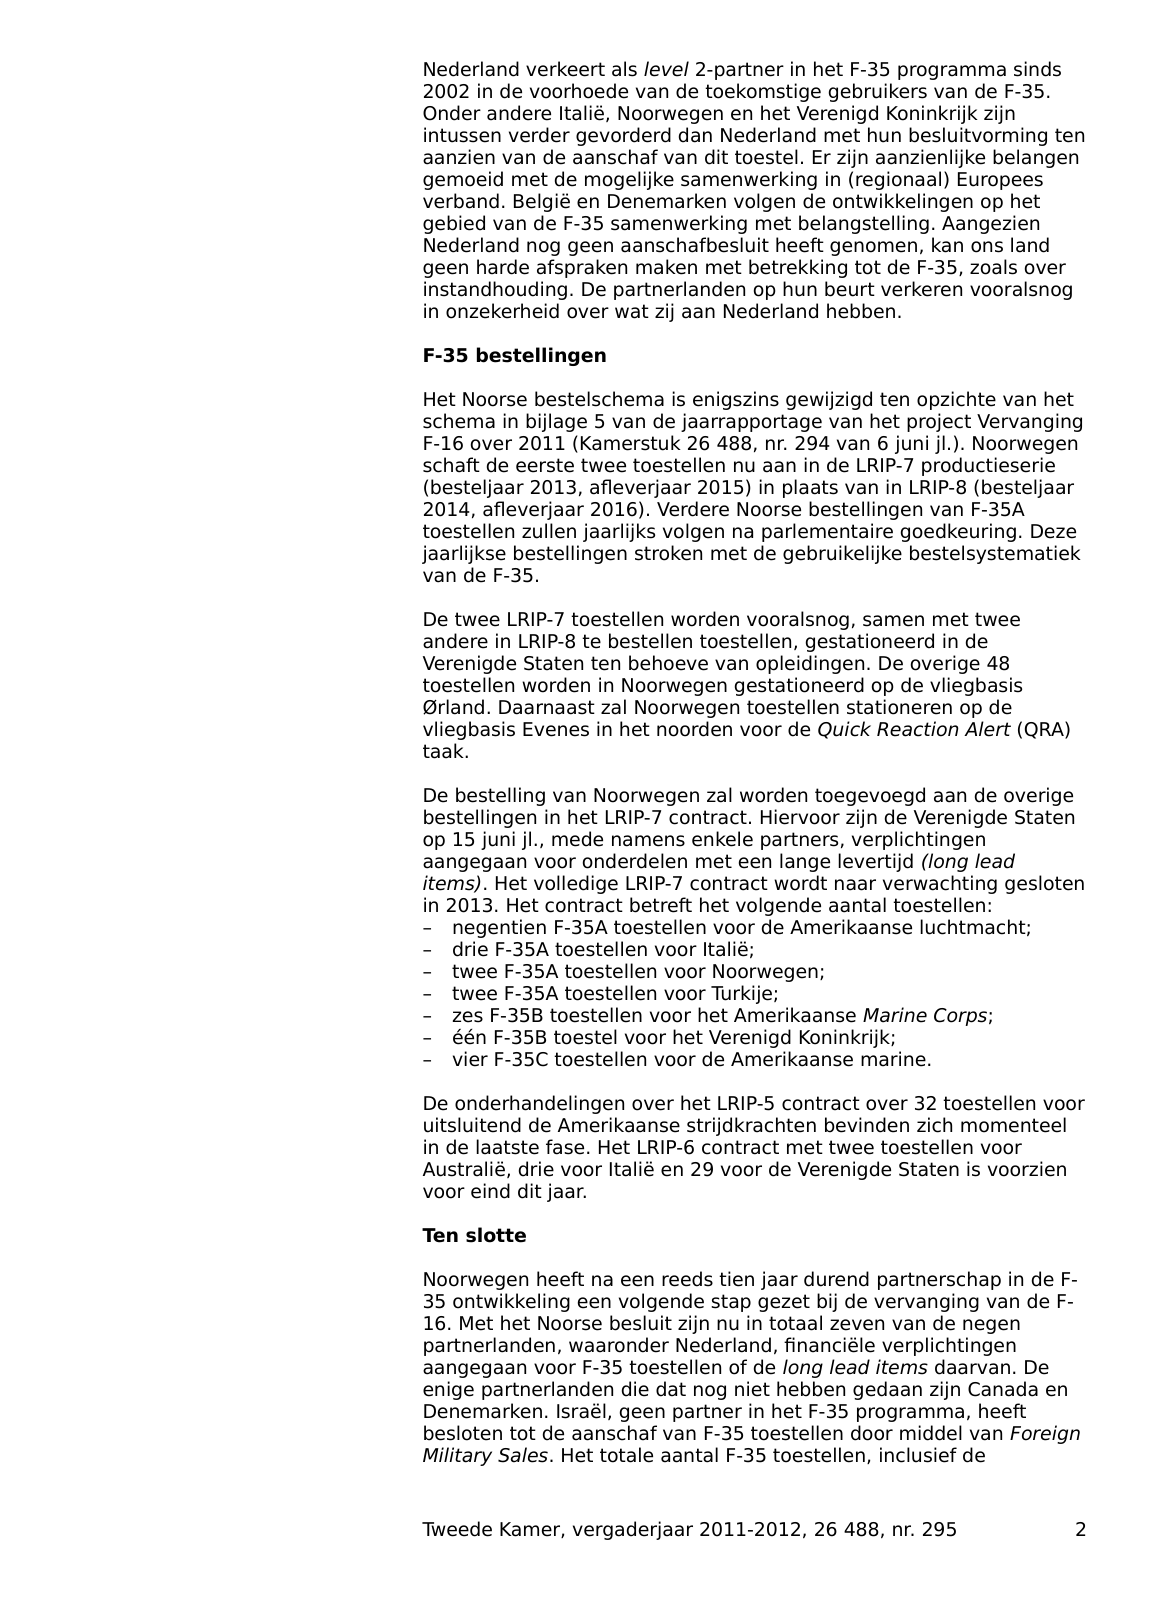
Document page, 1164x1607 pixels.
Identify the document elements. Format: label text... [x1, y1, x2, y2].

text Het Noorse bestelschema is enigszins gewijzigd ten opzichte van het schema in bijlage 5 van de jaarrapportage van het project Vervanging F-16 over 2011 (Kamerstuk 26 488, nr. 294 van 6 juni jl.). Noorwegen schaft de eerste twee toestellen nu aan in de LRIP-7 productieserie (besteljaar 2013, afleverjaar 2015) in plaats van in LRIP-8 (besteljaar 2014, afleverjaar 2016). Verdere Noorse bestellingen van F-35A toestellen zullen jaarlijks volgen na parlementaire goedkeuring. Deze jaarlijkse bestellingen stroken met de gebruikelijke bestelsystematiek van de F-35. [422, 389, 1087, 587]
text – vier F-35C toestellen voor de Amerikaanse marine. [422, 1049, 1087, 1071]
text De bestelling van Noorwegen zal worden toegevoegd aan de overige bestellingen in het LRIP-7 contract. Hiervoor zijn de Verenigde Staten op 15 juni jl., mede namens enkele partners, verplichtingen aangegaan voor onderdelen met een lange levertijd (long lead items). Het volledige LRIP-7 contract wordt naar verwachting gesloten in 2013. Het contract betreft het volgende aantal toestellen: [422, 785, 1087, 917]
text Nederland verkeert als level 2-partner in het F-35 programma sinds 2002 in de voorhoede van de toekomstige gebruikers van de F-35. Onder andere Italië, Noorwegen en het Verenigd Koninkrijk zijn intussen verder gevorderd dan Nederland met hun besluitvorming ten aanzien van de aanschaf van dit toestel. Er zijn aanzienlijke belangen gemoeid met de mogelijke samenwerking in (regionaal) Europees verband. België en Denemarken volgen de ontwikkelingen op het gebied van de F-35 samenwerking met belangstelling. Aangezien Nederland nog geen aanschafbesluit heeft genomen, kan ons land geen harde afspraken maken met betrekking tot de F-35, zoals over instandhouding. De partnerlanden op hun beurt verkeren vooralsnog in onzekerheid over wat zij aan Nederland hebben. [422, 59, 1087, 323]
subtitle Ten slotte [422, 1225, 1087, 1247]
text De onderhandelingen over het LRIP-5 contract over 32 toestellen voor uitsluitend de Amerikaanse strijdkrachten bevinden zich momenteel in de laatste fase. Het LRIP-6 contract met twee toestellen voor Australië, drie voor Italië en 29 voor de Verenigde Staten is voorzien voor eind dit jaar. [422, 1093, 1087, 1203]
text – twee F-35A toestellen voor Turkije; [422, 983, 1087, 1005]
text Noorwegen heeft na een reeds tien jaar durend partnerschap in de F-35 ontwikkeling een volgende stap gezet bij de vervanging van de F-16. Met het Noorse besluit zijn nu in totaal zeven van de negen partnerlanden, waaronder Nederland, financiële verplichtingen aangegaan voor F-35 toestellen of de long lead items daarvan. De enige partnerlanden die dat nog niet hebben gedaan zijn Canada en Denemarken. Israël, geen partner in het F-35 programma, heeft besloten tot de aanschaf van F-35 toestellen door middel van Foreign Military Sales. Het totale aantal F-35 toestellen, inclusief de [422, 1269, 1087, 1467]
text – zes F-35B toestellen voor het Amerikaanse Marine Corps; [422, 1005, 1087, 1027]
text – negentien F-35A toestellen voor de Amerikaanse luchtmacht; [422, 917, 1087, 939]
text – twee F-35A toestellen voor Noorwegen; [422, 961, 1087, 983]
text De twee LRIP-7 toestellen worden vooralsnog, samen met twee andere in LRIP-8 te bestellen toestellen, gestationeerd in de Verenigde Staten ten behoeve van opleidingen. De overige 48 toestellen worden in Noorwegen gestationeerd op de vliegbasis Ørland. Daarnaast zal Noorwegen toestellen stationeren op de vliegbasis Evenes in het noorden voor de Quick Reaction Alert (QRA) taak. [422, 609, 1087, 763]
text – drie F-35A toestellen voor Italië; [422, 939, 1087, 961]
text – één F-35B toestel voor het Verenigd Koninkrijk; [422, 1027, 1087, 1049]
subtitle F-35 bestellingen [422, 345, 1087, 367]
